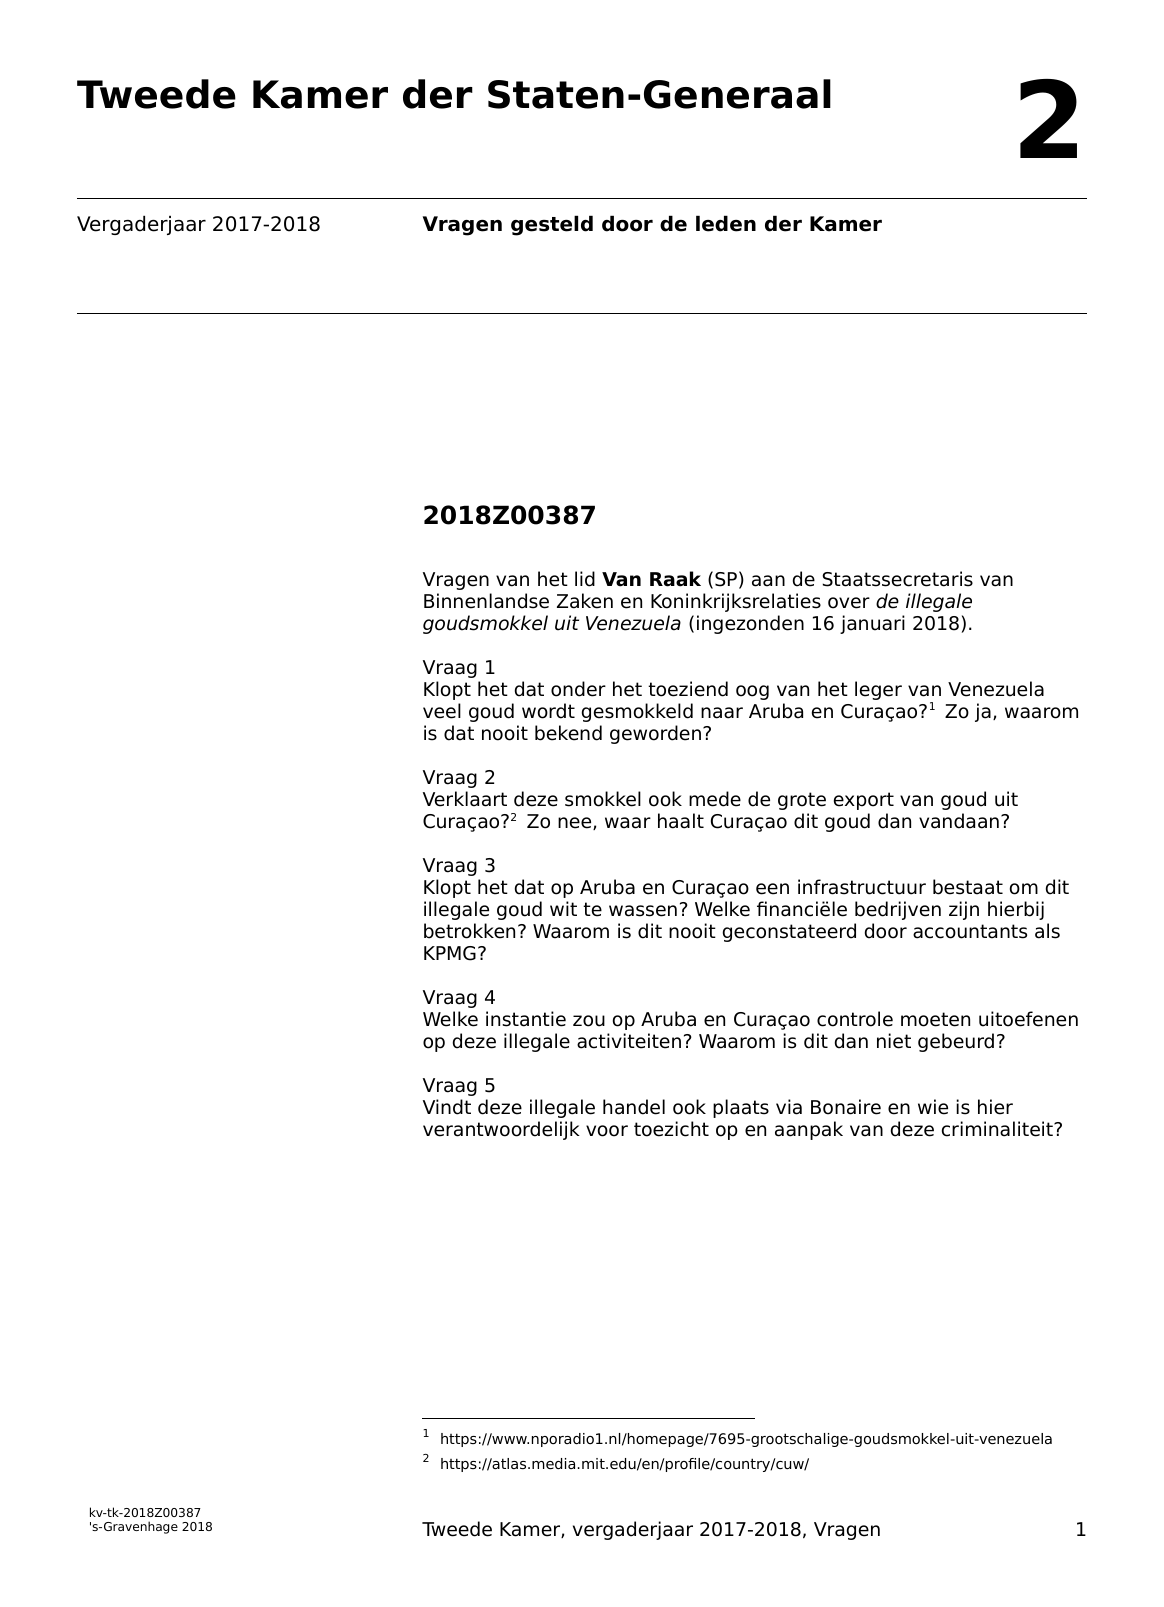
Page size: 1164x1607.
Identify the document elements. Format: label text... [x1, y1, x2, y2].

text Verklaart deze smokkel ook mede de grote export van goud uit Curaçao? Zo nee, waar haalt Curaçao dit goud dan vandaan? [422, 789, 1087, 833]
table_header 2 [886, 59, 1087, 198]
text Vragen van het lid Van Raak (SP) aan de Staatssecretaris van Binnenlandse Zaken en Koninkrijksrelaties over de illegale goudsmokkel uit Venezuela (ingezonden 16 januari 2018). [422, 569, 1087, 635]
text 's-Gravenhage 2018 [88, 1520, 323, 1534]
table_cell Vragen gesteld door de leden der Kamer [422, 199, 1087, 313]
text https://atlas.media.mit.edu/en/profile/country/cuw/ [422, 1452, 1087, 1474]
text Vraag 1 [422, 657, 1087, 679]
text Klopt het dat op Aruba en Curaçao een infrastructuur bestaat om dit illegale goud wit te wassen? Welke financiële bedrijven zijn hierbij betrokken? Waarom is dit nooit geconstateerd door accountants als KPMG? [422, 877, 1087, 965]
text Vraag 3 [422, 855, 1087, 877]
text Vraag 2 [422, 767, 1087, 789]
table_cell Vergaderjaar 2017-2018 [77, 199, 422, 313]
text 2018Z00387 [422, 501, 1087, 531]
text kv-tk-2018Z00387 [88, 1506, 323, 1520]
text Vraag 5 [422, 1075, 1087, 1097]
text Klopt het dat onder het toeziend oog van het leger van Venezuela veel goud wordt gesmokkeld naar Aruba en Curaçao? Zo ja, waarom is dat nooit bekend geworden? [422, 679, 1087, 745]
table_header Tweede Kamer der Staten-Generaal [77, 59, 886, 198]
text https://www.nporadio1.nl/homepage/7695-grootschalige-goudsmokkel-uit-venezuela [422, 1427, 1087, 1449]
text Vindt deze illegale handel ook plaats via Bonaire en wie is hier verantwoordelijk voor toezicht op en aanpak van deze criminaliteit? [422, 1097, 1087, 1141]
text Welke instantie zou op Aruba en Curaçao controle moeten uitoefenen op deze illegale activiteiten? Waarom is dit dan niet gebeurd? [422, 1009, 1087, 1053]
text Vraag 4 [422, 987, 1087, 1009]
